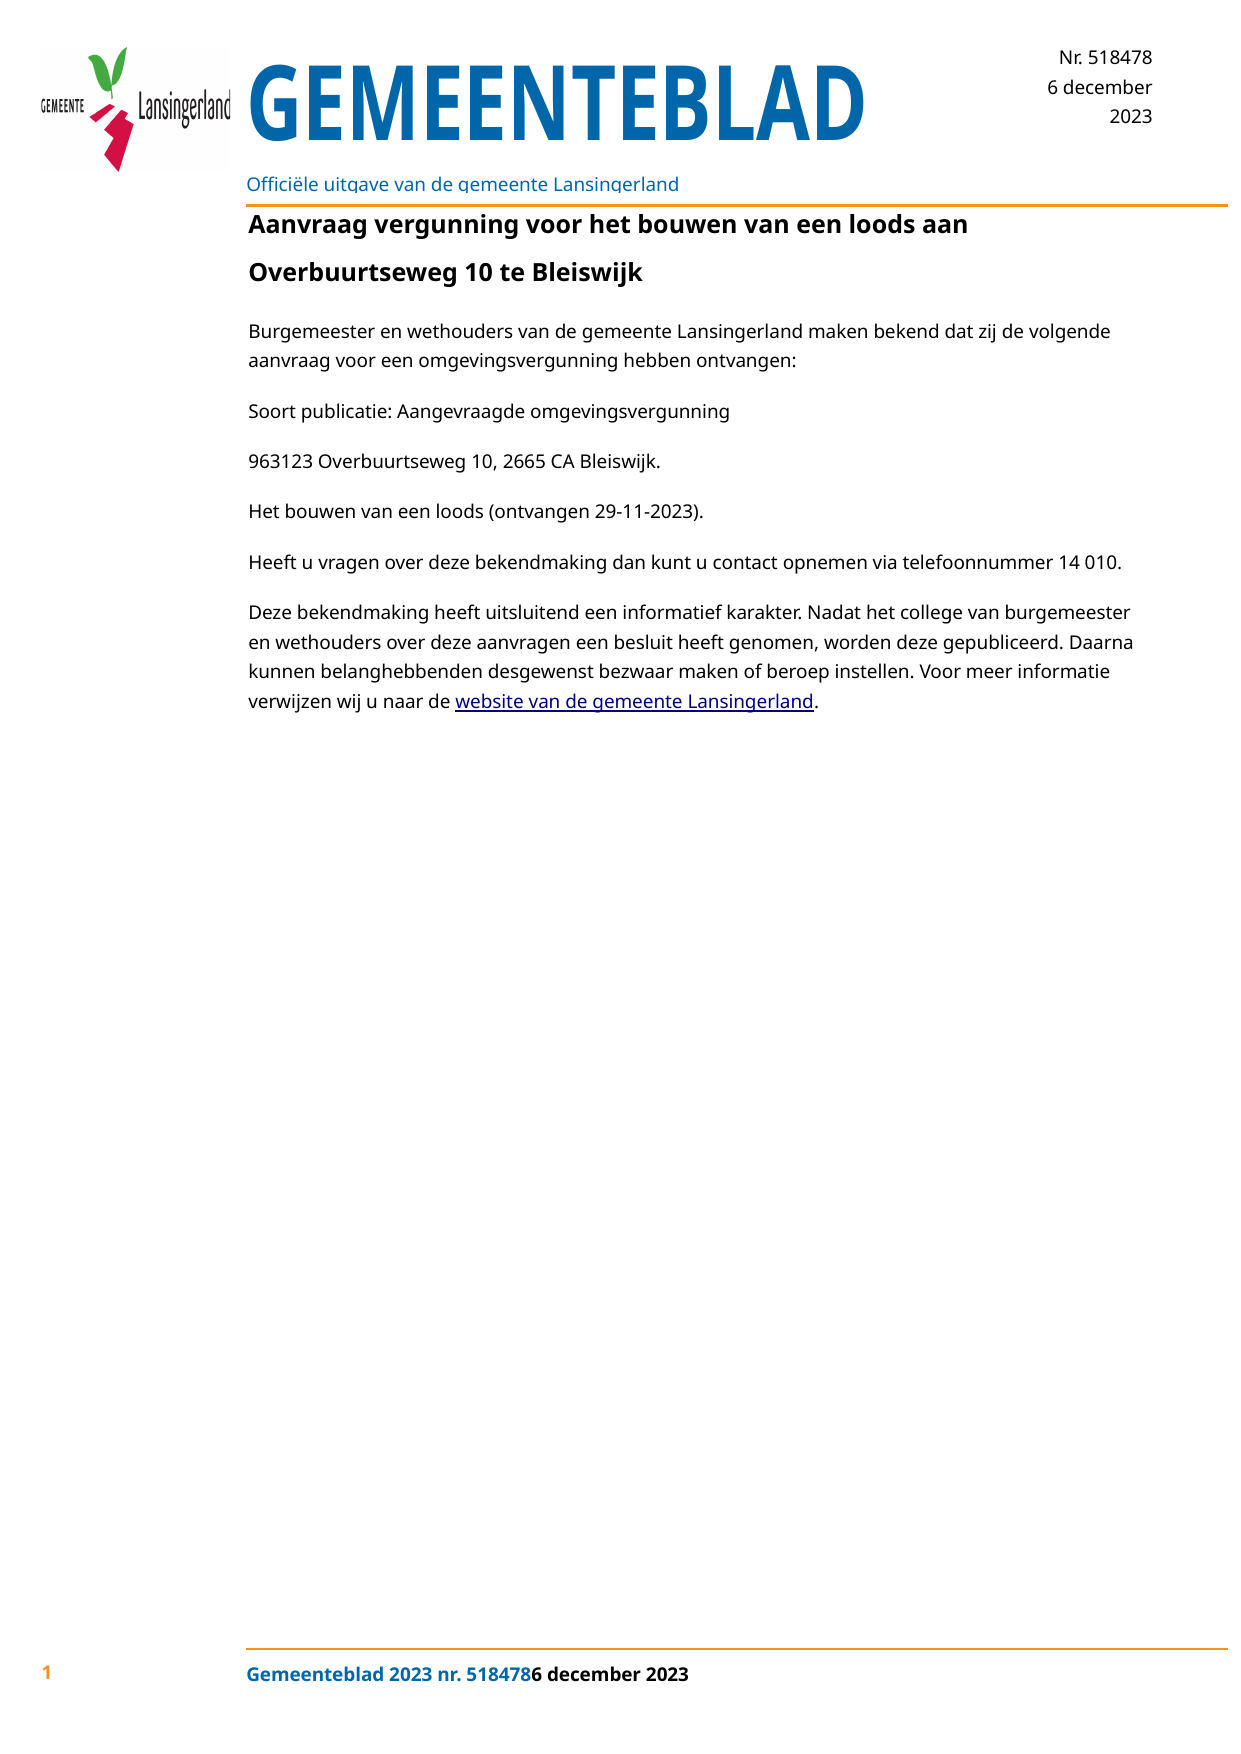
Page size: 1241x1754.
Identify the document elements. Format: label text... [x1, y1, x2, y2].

text Aanvraag vergunning voor het bouwen van een loods aan Overbuurtseweg 10 te Bleiswijk [248, 207, 1152, 288]
text Burgemeester en wethouders van de gemeente Lansingerland maken bekend dat zij de volgende aanvraag voor een omgevingsvergunning hebben ontvangen: [248, 318, 1152, 373]
text Het bouwen van een loods (ontvangen 29-11-2023). [248, 499, 1152, 524]
picture [41, 47, 231, 172]
text 963123 Overbuurtseweg 10, 2665 CA Bleiswijk. [248, 448, 1152, 474]
text Deze bekendmaking heeft uitsluitend een informatief karakter. Nadat het college van burgemeester en wethouders over deze aanvragen een besluit heeft genomen, worden deze gepubliceerd. Daarna kunnen belanghebbenden desgewenst bezwaar maken of beroep instellen. Voor meer informatie verwijzen wij u naar de website van de gemeente Lansingerland. [248, 599, 1152, 714]
text Heeft u vragen over deze bekendmaking dan kunt u contact opnemen via telefoonnummer 14 010. [248, 549, 1152, 575]
text Soort publicatie: Aangevraagde omgevingsvergunning [248, 398, 1152, 424]
